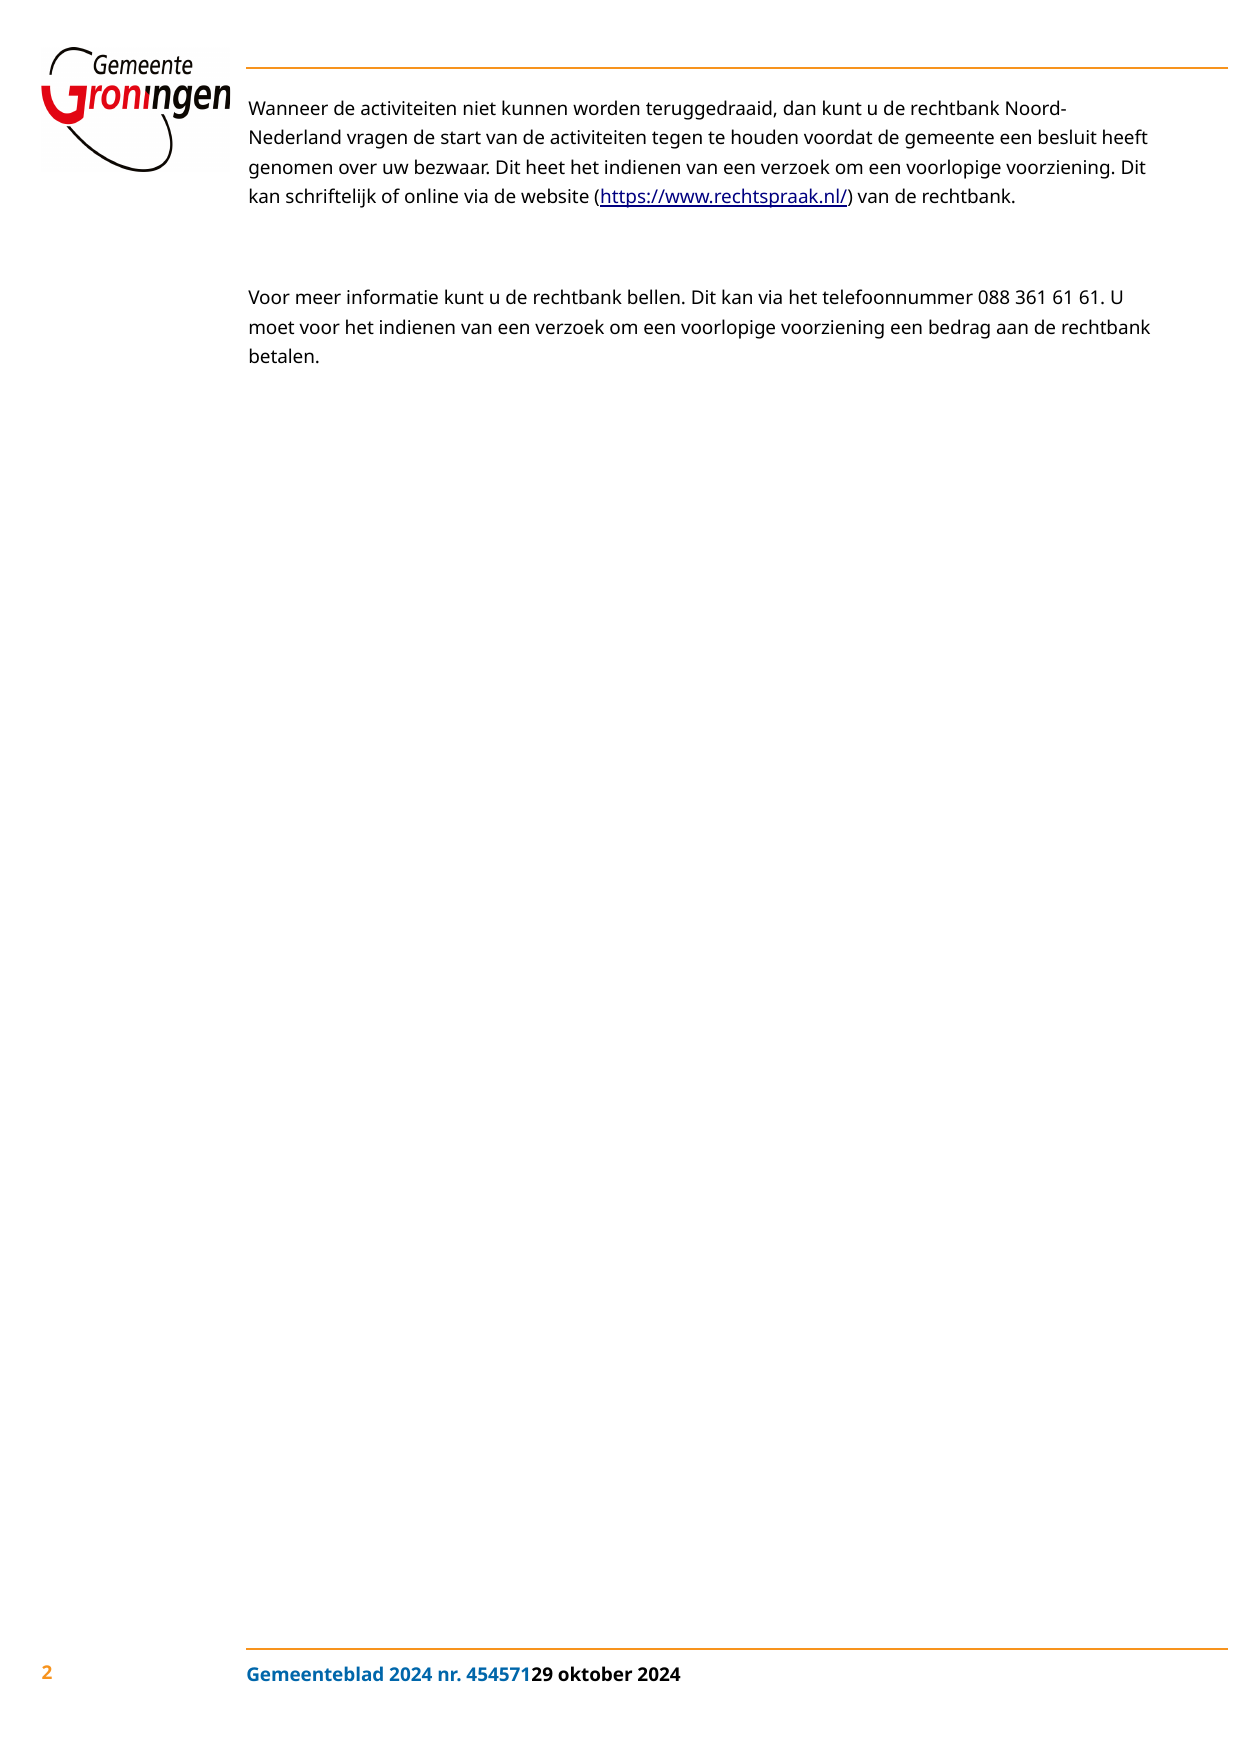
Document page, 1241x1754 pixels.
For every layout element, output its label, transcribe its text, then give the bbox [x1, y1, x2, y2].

text Wanneer de activiteiten niet kunnen worden teruggedraaid, dan kunt u de rechtbank Noord-Nederland vragen de start van de activiteiten tegen te houden voordat de gemeente een besluit heeft genomen over uw bezwaar. Dit heet het indienen van een verzoek om een voorlopige voorziening. Dit kan schriftelijk of online via de website (https://www.rechtspraak.nl/) van de rechtbank. [248, 95, 1152, 209]
picture [41, 47, 231, 172]
text Voor meer informatie kunt u de rechtbank bellen. Dit kan via het telefoonnummer 088 361 61 61. U moet voor het indienen van een verzoek om een voorlopige voorziening een bedrag aan de rechtbank betalen. [248, 284, 1152, 369]
